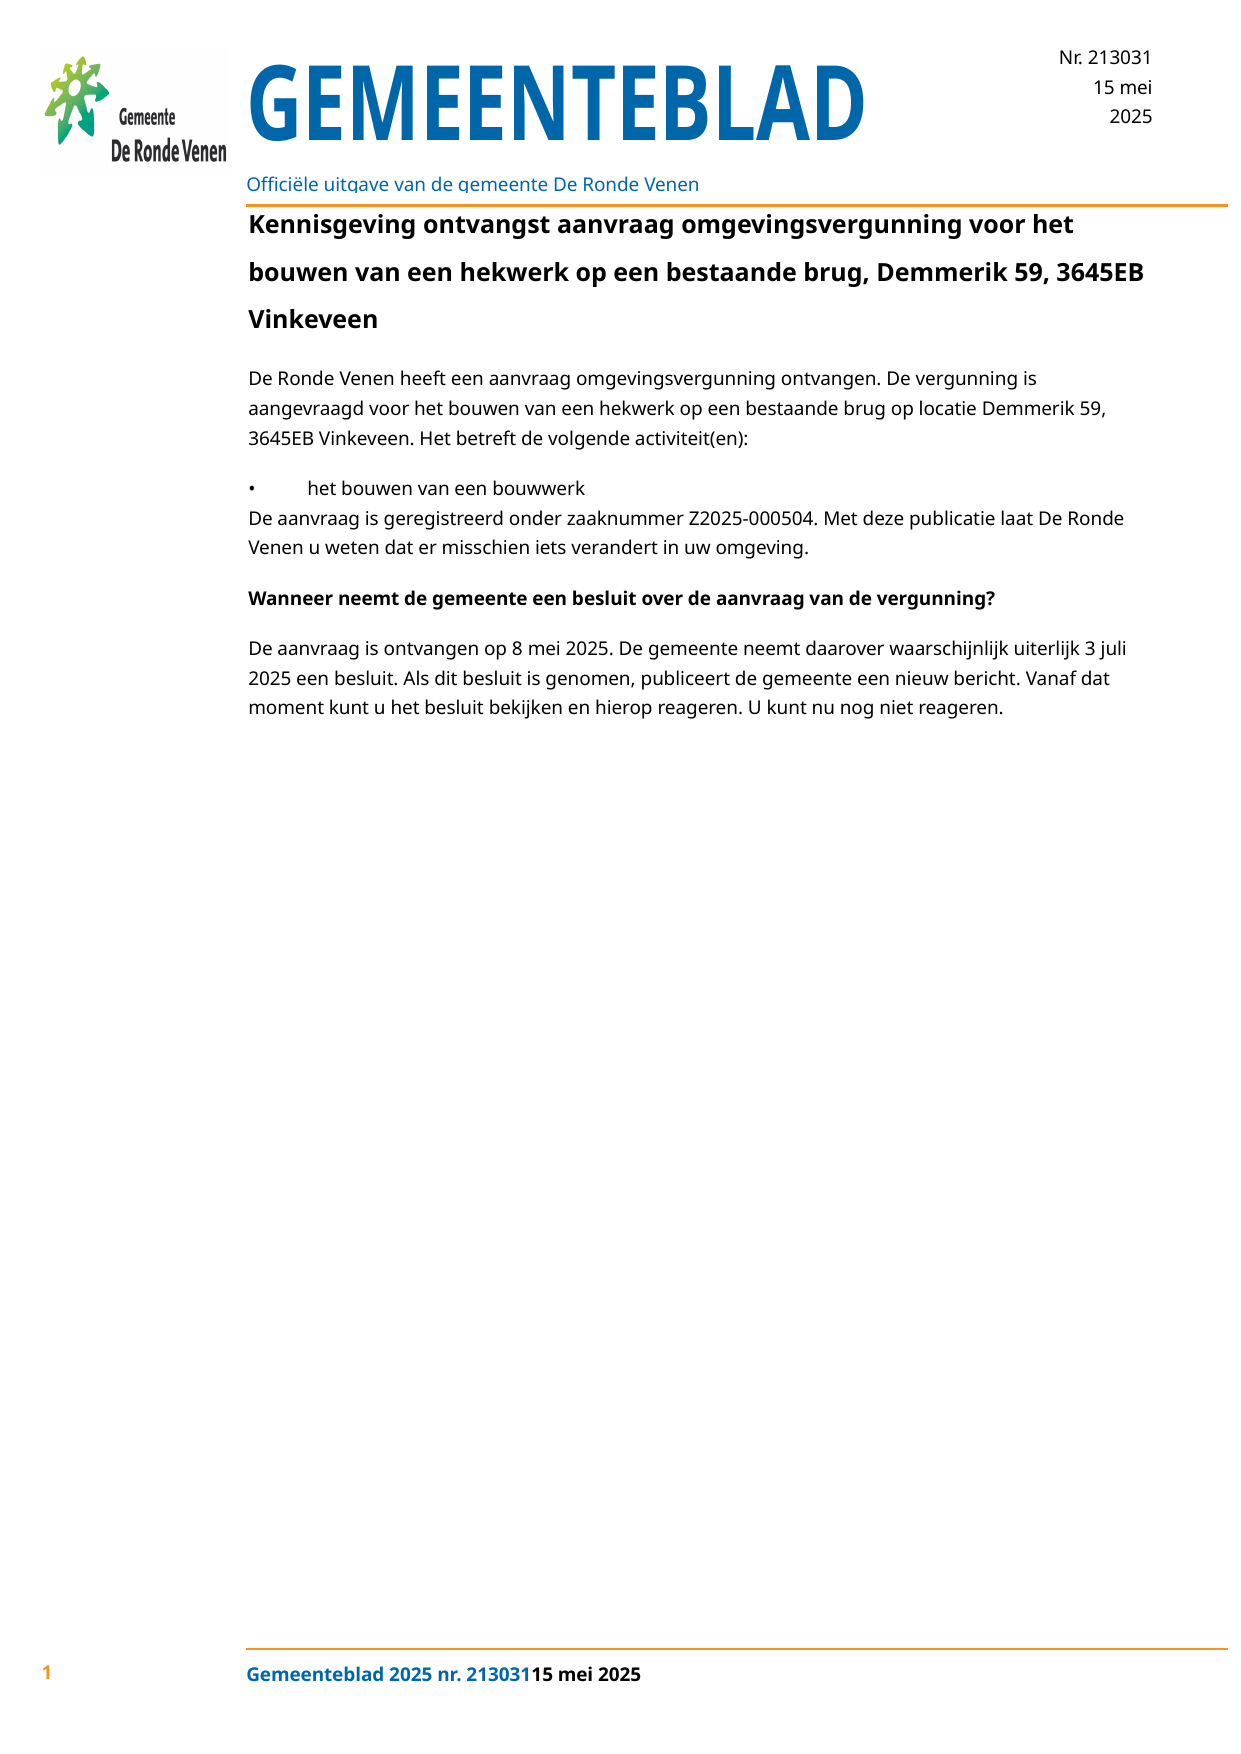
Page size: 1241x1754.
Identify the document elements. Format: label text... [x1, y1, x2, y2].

text De Ronde Venen heeft een aanvraag omgevingsvergunning ontvangen. De vergunning is aangevraagd voor het bouwen van een hekwerk op een bestaande brug op locatie Demmerik 59, 3645EB Vinkeveen. Het betreft de volgende activiteit(en): [248, 366, 1152, 450]
text De aanvraag is geregistreerd onder zaaknummer Z2025-000504. Met deze publicatie laat De Ronde Venen u weten dat er misschien iets verandert in uw omgeving. [248, 505, 1152, 560]
list het bouwen van een bouwwerk [248, 475, 1152, 501]
text Wanneer neemt de gemeente een besluit over de aanvraag van de vergunning? [248, 585, 1152, 610]
picture [41, 47, 231, 172]
text Kennisgeving ontvangst aanvraag omgevingsvergunning voor het bouwen van een hekwerk op een bestaande brug, Demmerik 59, 3645EB Vinkeveen [248, 207, 1152, 336]
text De aanvraag is ontvangen op 8 mei 2025. De gemeente neemt daarover waarschijnlijk uiterlijk 3 juli 2025 een besluit. Als dit besluit is genomen, publiceert de gemeente een nieuw bericht. Vanaf dat moment kunt u het besluit bekijken en hierop reageren. U kunt nu nog niet reageren. [248, 635, 1152, 720]
